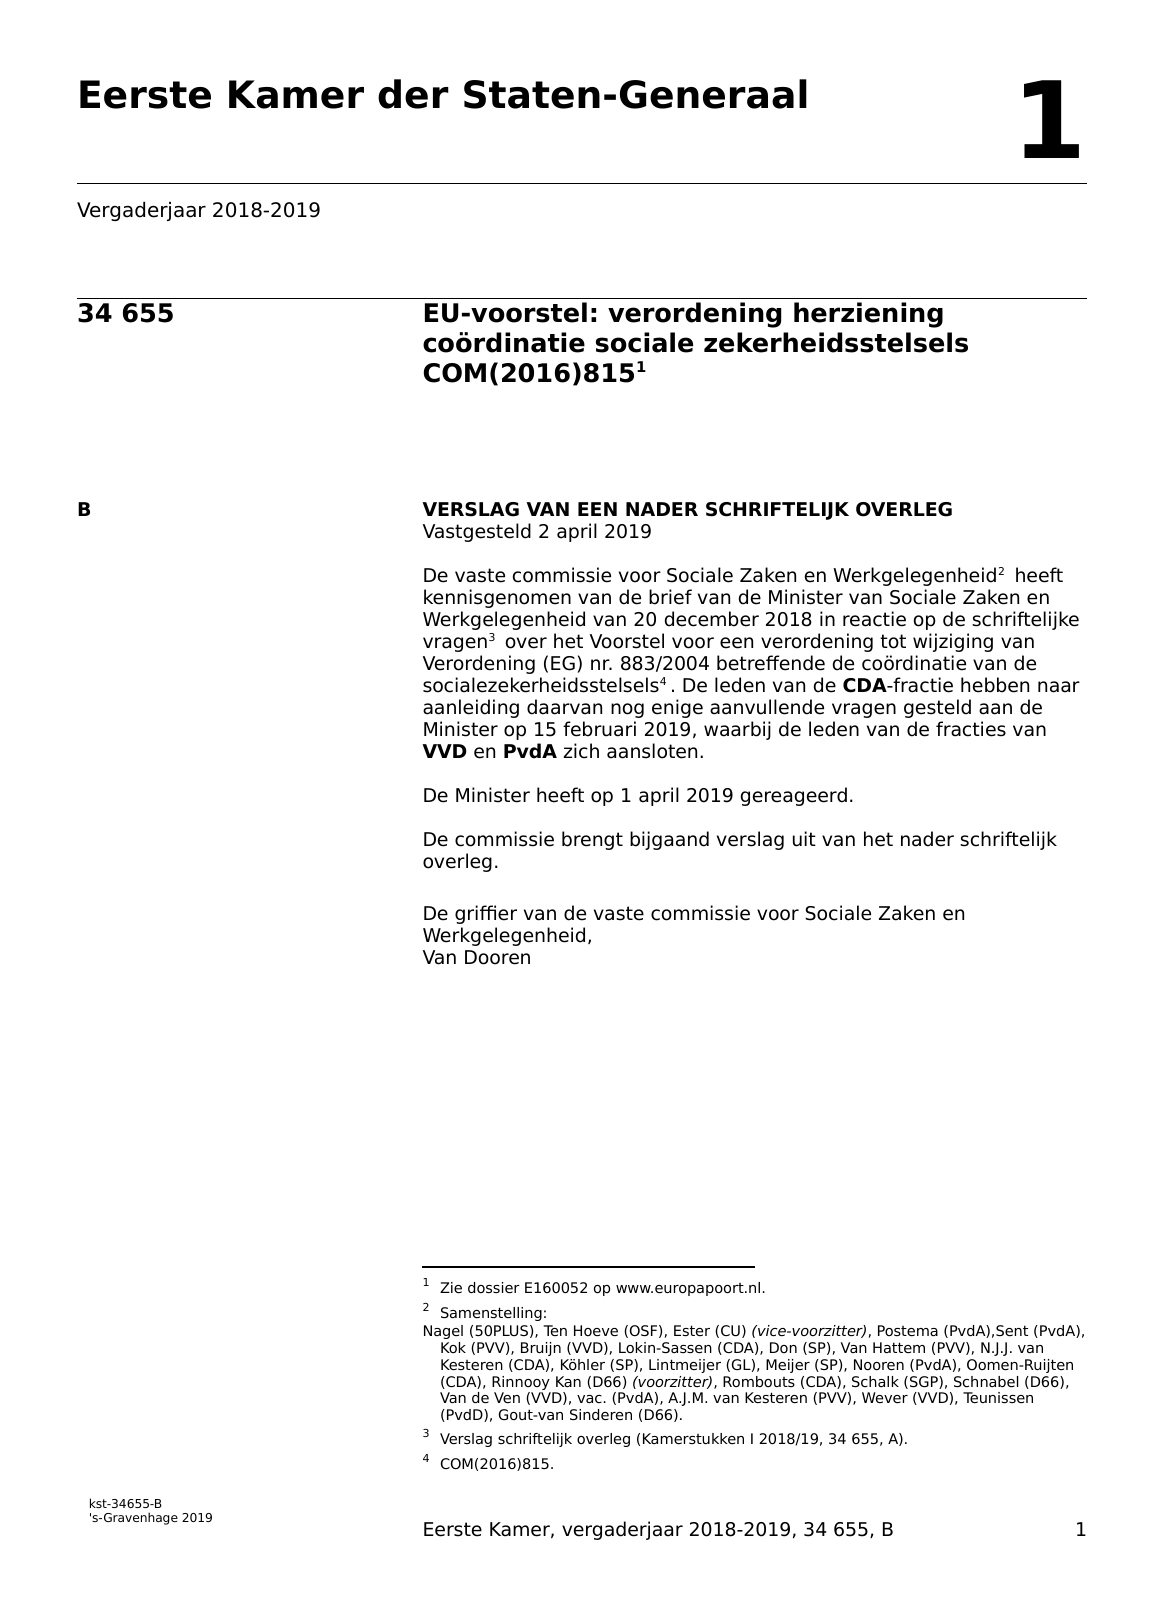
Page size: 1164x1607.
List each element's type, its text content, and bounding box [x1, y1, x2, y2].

text Samenstelling: [422, 1301, 1087, 1323]
text COM(2016)815. [422, 1452, 1087, 1474]
subtitle 34 655 EU-voorstel: verordening herziening coördinatie sociale zekerheidsstelsels COM(2016)815 [77, 299, 1087, 388]
text Nagel (50PLUS), Ten Hoeve (OSF), Ester (CU) (vice-voorzitter), Postema (PvdA),Sent (PvdA), Kok (PVV), Bruijn (VVD), Lokin-Sassen (CDA), Don (SP), Van Hattem (PVV), N.J.J. van Kesteren (CDA), Köhler (SP), Lintmeijer (GL), Meijer (SP), Nooren (PvdA), Oomen-Ruijten (CDA), Rinnooy Kan (D66) (voorzitter), Rombouts (CDA), Schalk (SGP), Schnabel (D66), Van de Ven (VVD), vac. (PvdA), A.J.M. van Kesteren (PVV), Wever (VVD), Teunissen (PvdD), Gout-van Sinderen (D66). [422, 1323, 1087, 1424]
table_cell Vergaderjaar 2018-2019 [77, 184, 1087, 298]
text Vastgesteld 2 april 2019 [422, 521, 1087, 543]
text 's-Gravenhage 2019 [88, 1511, 323, 1525]
text Zie dossier E160052 op www.europapoort.nl. [422, 1276, 1087, 1298]
text De vaste commissie voor Sociale Zaken en Werkgelegenheid heeft kennisgenomen van de brief van de Minister van Sociale Zaken en Werkgelegenheid van 20 december 2018 in reactie op de schriftelijke vragen over het Voorstel voor een verordening tot wijziging van Verordening (EG) nr. 883/2004 betreffende de coördinatie van de socialezekerheidsstelsels. De leden van de CDA-fractie hebben naar aanleiding daarvan nog enige aanvullende vragen gesteld aan de Minister op 15 februari 2019, waarbij de leden van de fracties van VVD en PvdA zich aansloten. [422, 565, 1087, 763]
text De commissie brengt bijgaand verslag uit van het nader schriftelijk overleg. [422, 829, 1087, 873]
text De Minister heeft op 1 april 2019 gereageerd. [422, 785, 1087, 807]
table_header Eerste Kamer der Staten-Generaal [77, 59, 886, 183]
subtitle B VERSLAG VAN EEN NADER SCHRIFTELIJK OVERLEG [77, 499, 1087, 521]
text De griffier van de vaste commissie voor Sociale Zaken en Werkgelegenheid, Van Dooren [422, 903, 1087, 969]
text Verslag schriftelijk overleg (Kamerstukken I 2018/19, 34 655, A). [422, 1427, 1087, 1449]
table_header 1 [886, 59, 1087, 183]
text kst-34655-B [88, 1497, 323, 1511]
